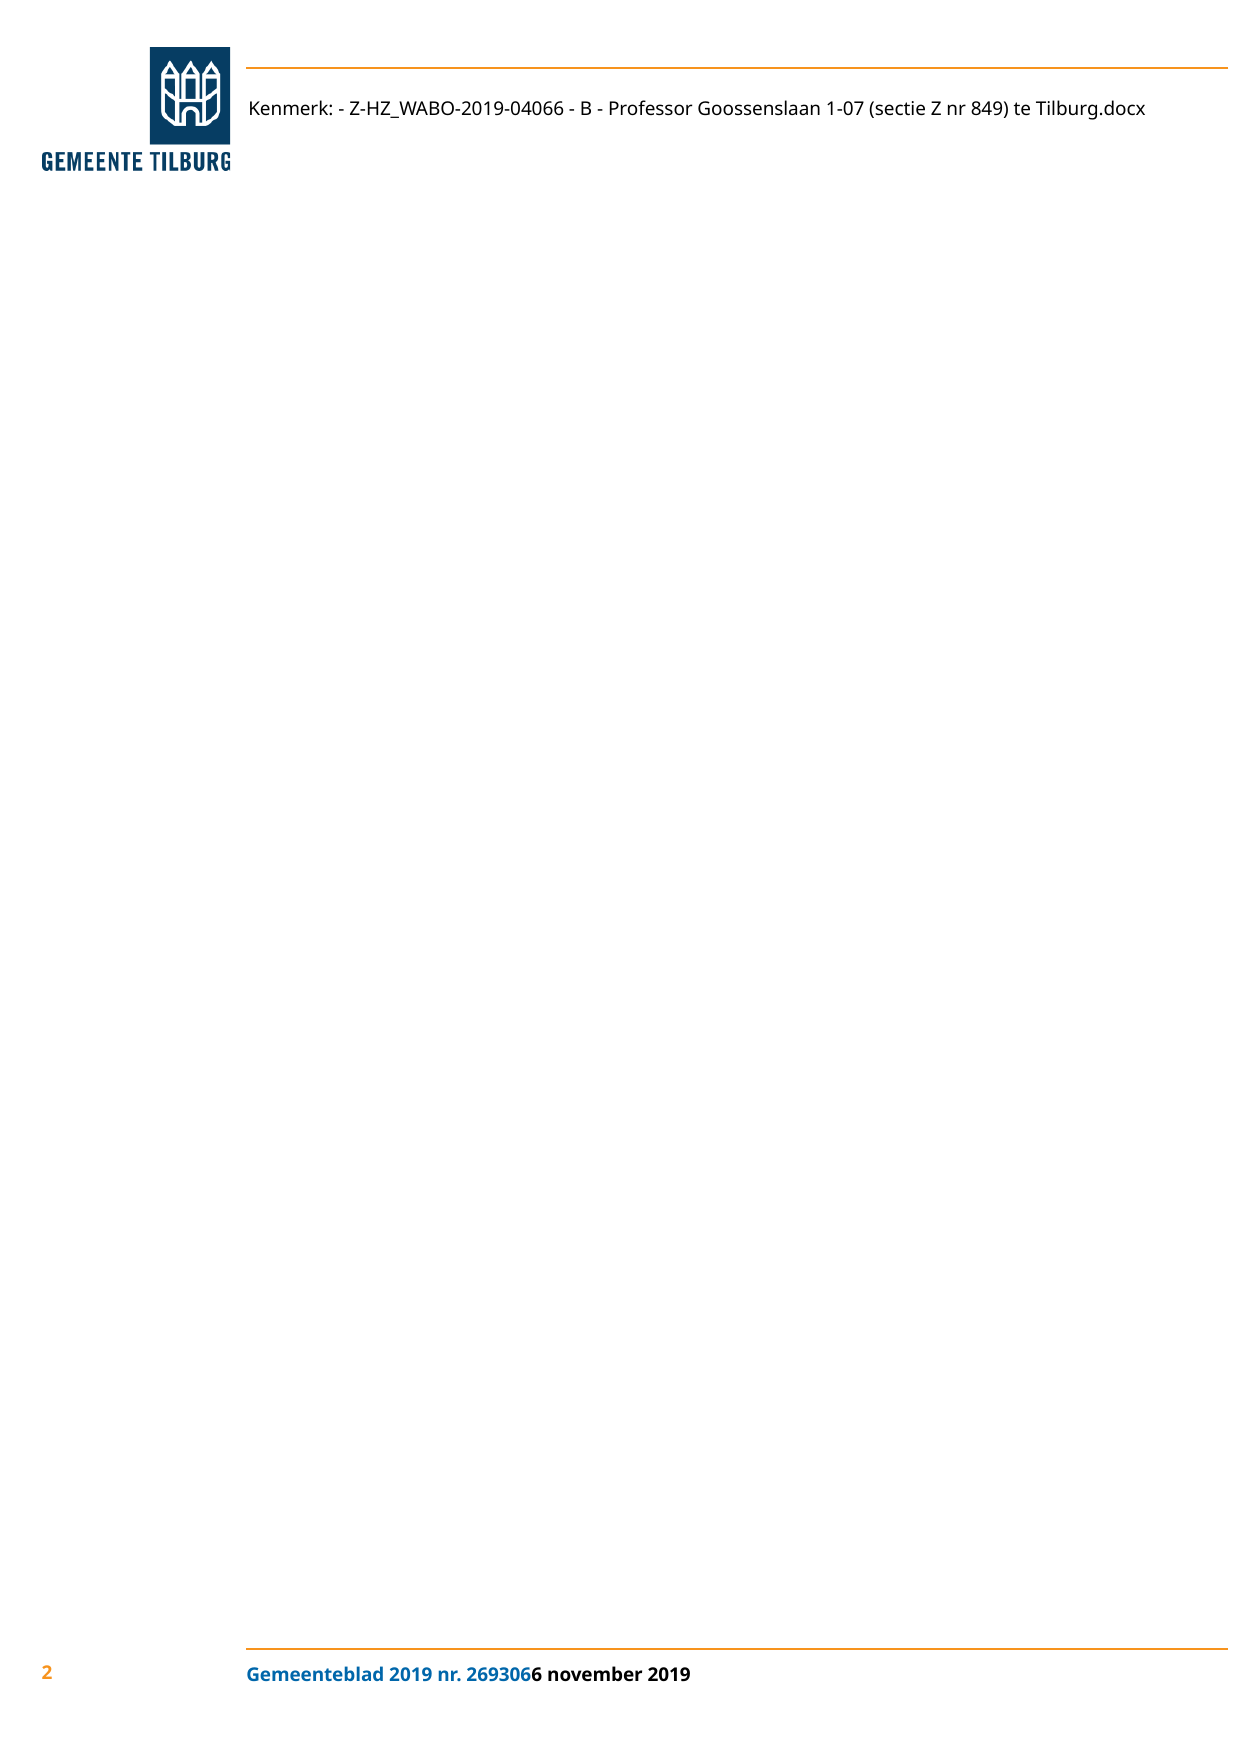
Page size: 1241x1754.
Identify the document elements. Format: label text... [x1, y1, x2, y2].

text Kenmerk: - Z-HZ_WABO-2019-04066 - B - Professor Goossenslaan 1-07 (sectie Z nr 849) te Tilburg.docx [248, 95, 1152, 121]
picture [41, 47, 231, 172]
